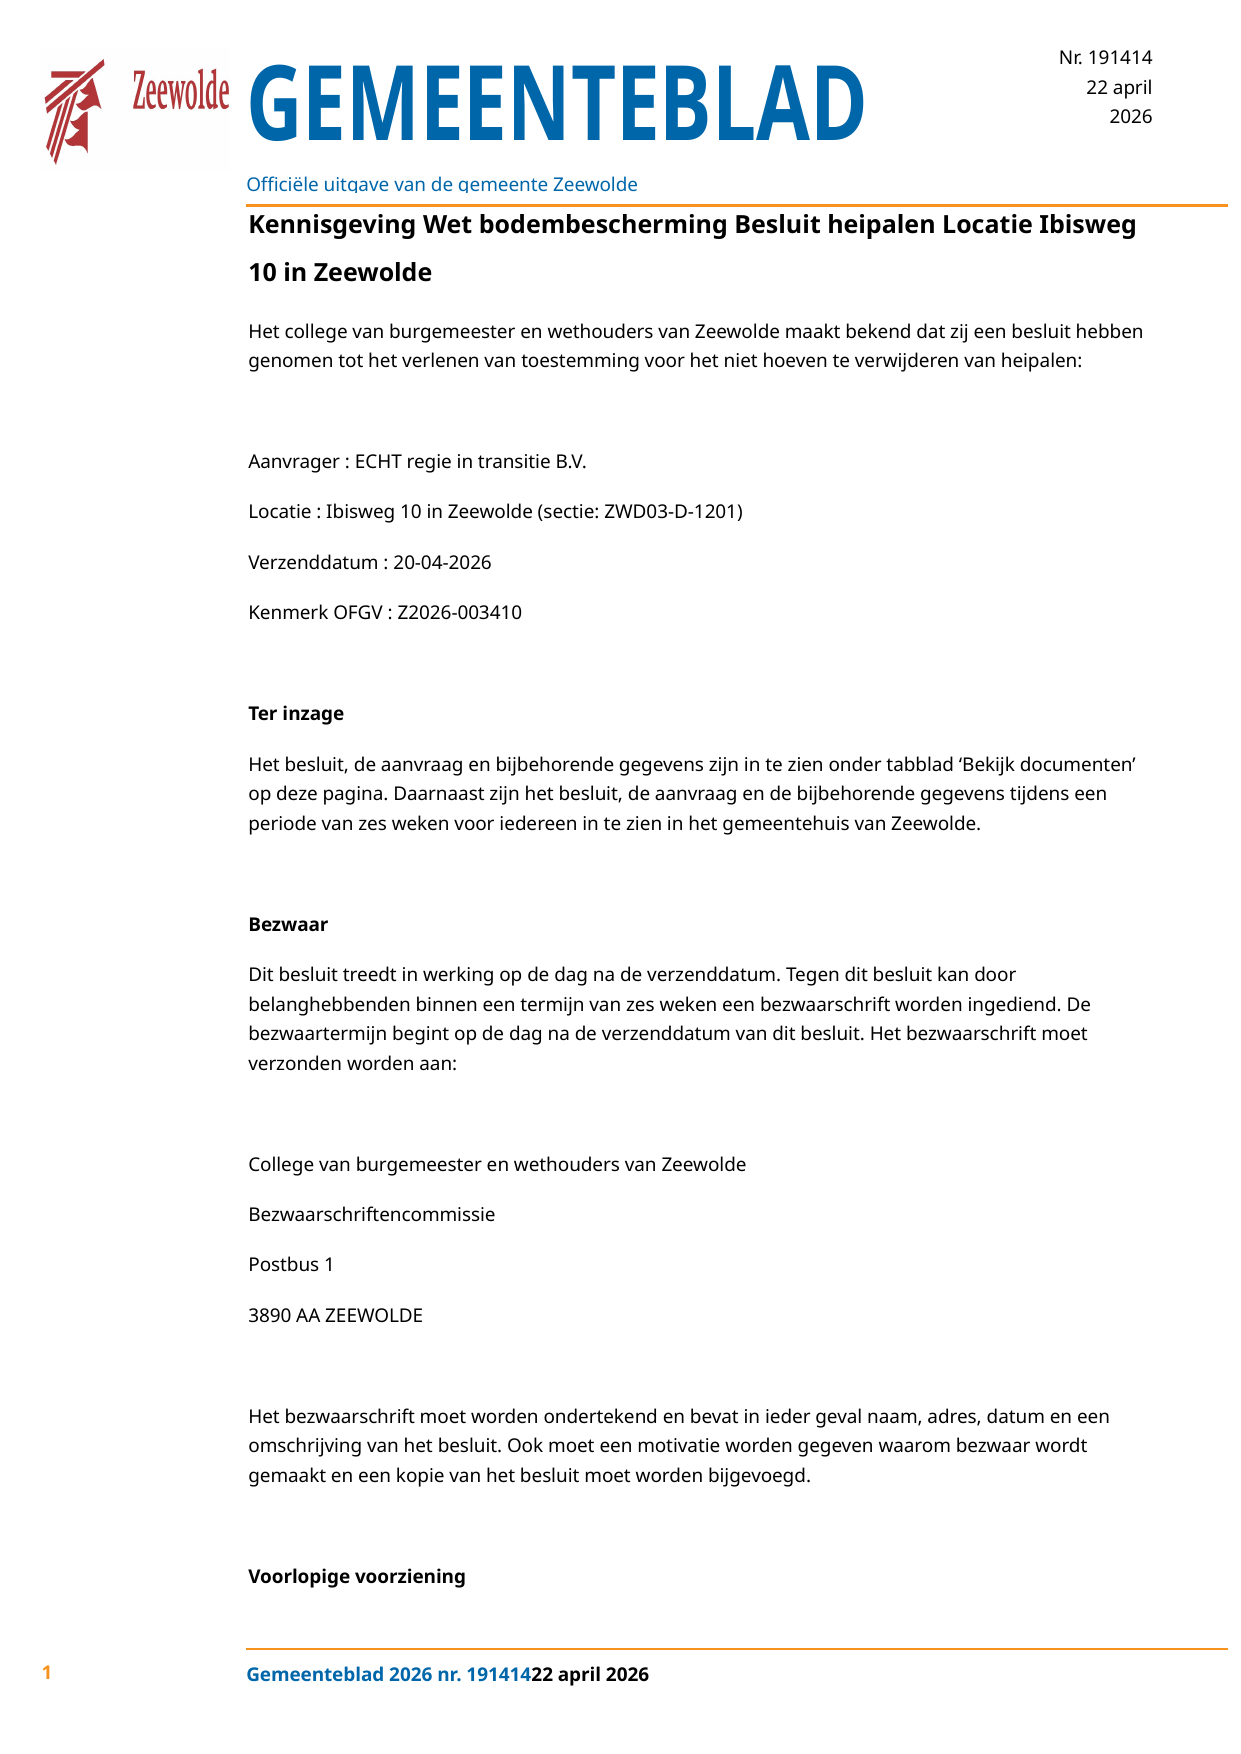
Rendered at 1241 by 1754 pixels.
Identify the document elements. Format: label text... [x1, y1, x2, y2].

text Het bezwaarschrift moet worden ondertekend en bevat in ieder geval naam, adres, datum en een omschrijving van het besluit. Ook moet een motivatie worden gegeven waarom bezwaar wordt gemaakt en een kopie van het besluit moet worden bijgevoegd. [248, 1403, 1152, 1488]
text Bezwaarschriftencommissie [248, 1201, 1152, 1227]
text Locatie : Ibisweg 10 in Zeewolde (sectie: ZWD03-D-1201) [248, 499, 1152, 524]
picture [41, 47, 231, 172]
text Het college van burgemeester en wethouders van Zeewolde maakt bekend dat zij een besluit hebben genomen tot het verlenen van toestemming voor het niet hoeven te verwijderen van heipalen: [248, 318, 1152, 373]
text Voorlopige voorziening [248, 1563, 1152, 1589]
text Aanvrager : ECHT regie in transitie B.V. [248, 448, 1152, 474]
text Kenmerk OFGV : Z2026-003410 [248, 599, 1152, 625]
text College van burgemeester en wethouders van Zeewolde [248, 1151, 1152, 1177]
text Postbus 1 [248, 1252, 1152, 1277]
text Verzenddatum : 20-04-2026 [248, 549, 1152, 575]
text Bezwaar [248, 911, 1152, 937]
text Het besluit, de aanvraag en bijbehorende gegevens zijn in te zien onder tabblad ‘Bekijk documenten’ op deze pagina. Daarnaast zijn het besluit, de aanvraag en de bijbehorende gegevens tijdens een periode van zes weken voor iedereen in te zien in het gemeentehuis van Zeewolde. [248, 751, 1152, 836]
text Kennisgeving Wet bodembescherming Besluit heipalen Locatie Ibisweg 10 in Zeewolde [248, 207, 1152, 288]
text Dit besluit treedt in werking op de dag na de verzenddatum. Tegen dit besluit kan door belanghebbenden binnen een termijn van zes weken een bezwaarschrift worden ingediend. De bezwaartermijn begint op de dag na de verzenddatum van dit besluit. Het bezwaarschrift moet verzonden worden aan: [248, 961, 1152, 1076]
text Ter inzage [248, 700, 1152, 726]
text 3890 AA ZEEWOLDE [248, 1302, 1152, 1328]
